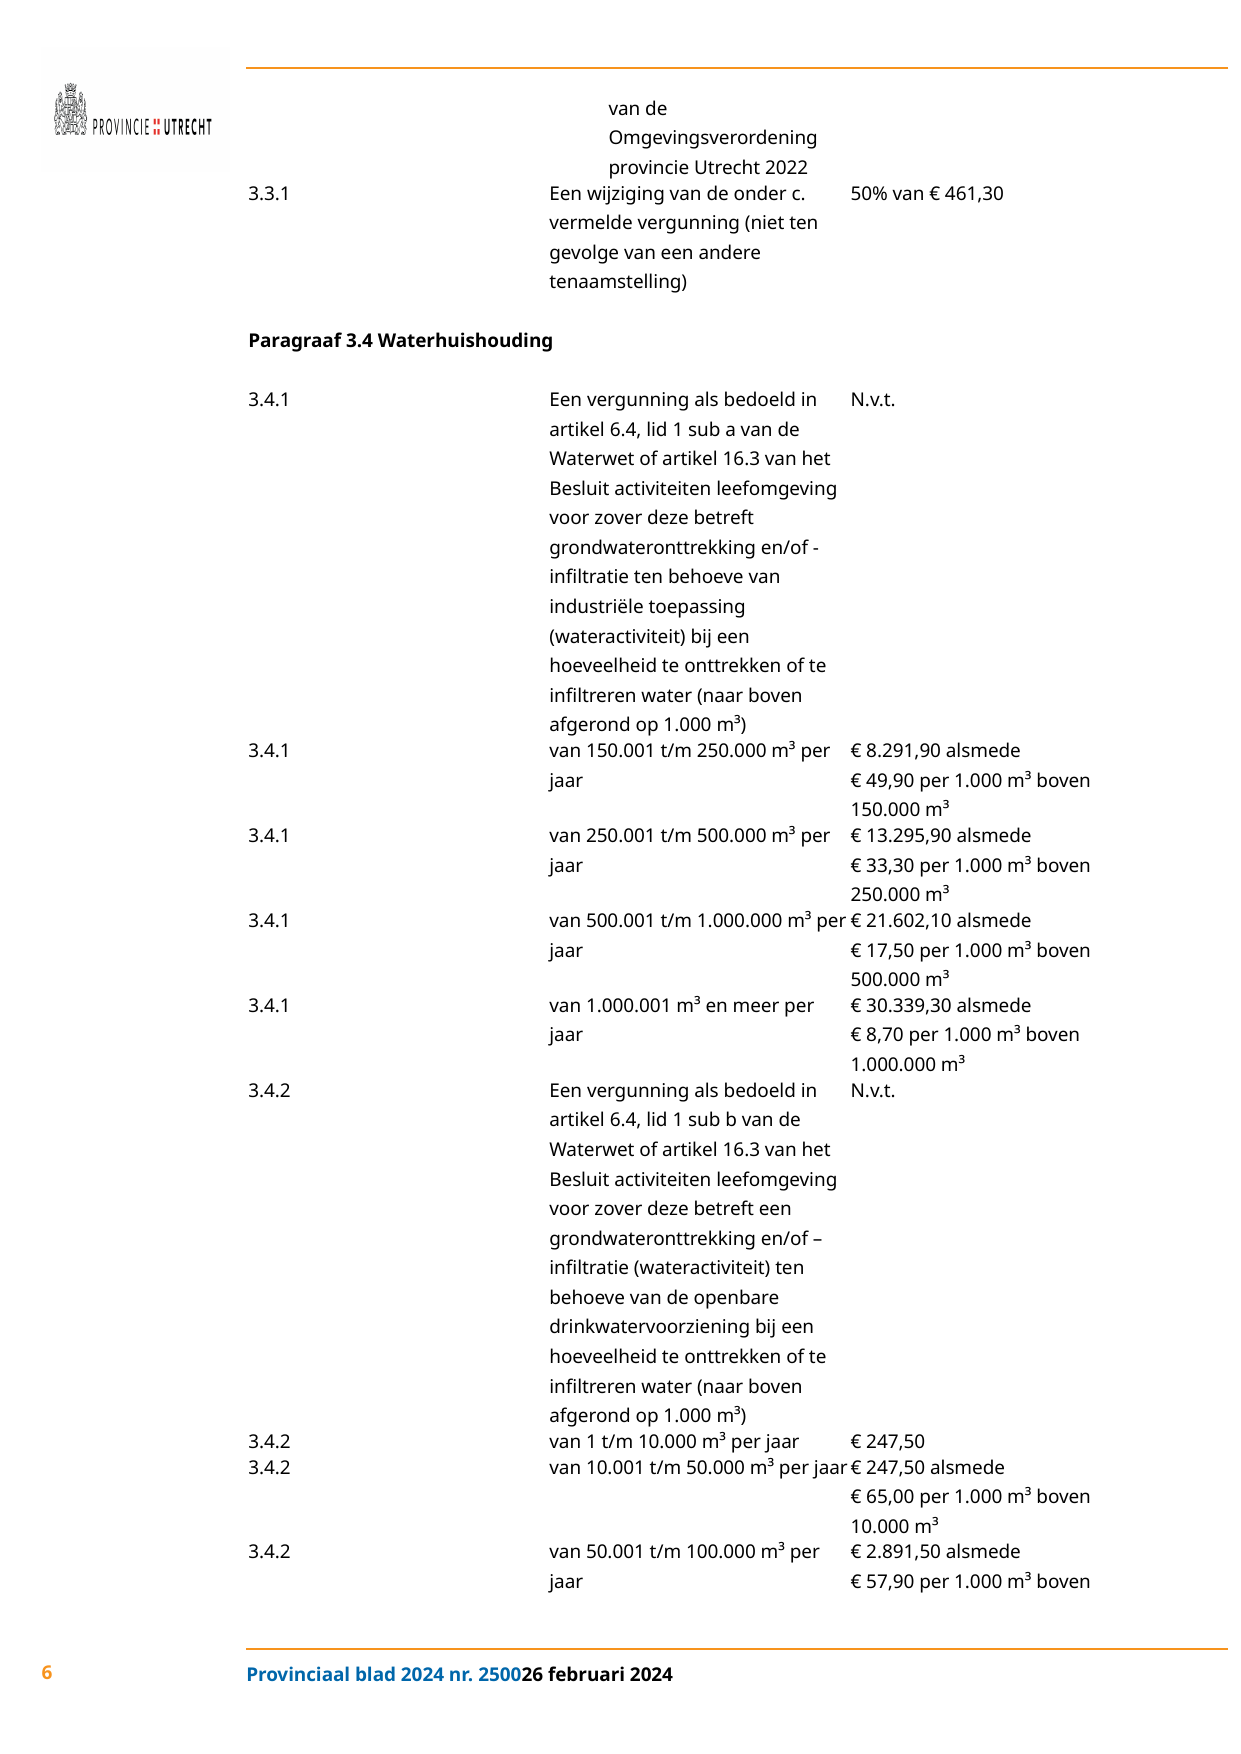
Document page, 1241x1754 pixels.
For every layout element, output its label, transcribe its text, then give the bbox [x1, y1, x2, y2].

table_header N.v.t. [850, 386, 1152, 737]
table_cell N.v.t. [850, 1077, 1152, 1428]
table_cell van 1.000.001 m³ en meer per jaar [549, 992, 850, 1077]
table_cell 3.4.1 [248, 738, 549, 822]
table_header 3.4.1 [248, 386, 549, 737]
text Paragraaf 3.4 Waterhuishouding [248, 327, 1152, 353]
table_cell € 30.339,30 alsmede € 8,70 per 1.000 m³ boven 1.000.000 m³ [850, 992, 1152, 1077]
table_cell 3.4.2 [248, 1077, 549, 1428]
table_cell 3.4.1 [248, 992, 549, 1077]
table_cell € 21.602,10 alsmede € 17,50 per 1.000 m³ boven 500.000 m³ [850, 907, 1152, 992]
table_cell Een vergunning als bedoeld in artikel 6.4, lid 1 sub b van de Waterwet of artikel 16.3 van het Besluit activiteiten leefomgeving voor zover deze betreft een grondwateronttrekking en/of –infiltratie (wateractiviteit) ten behoeve van de openbare drinkwatervoorziening bij een hoeveelheid te onttrekken of te infiltreren water (naar boven afgerond op 1.000 m³) [549, 1077, 850, 1428]
table_cell van 500.001 t/m 1.000.000 m³ per jaar [549, 907, 850, 992]
table_cell van 150.001 t/m 250.000 m³ per jaar [549, 738, 850, 822]
table_cell € 247,50 alsmede € 65,00 per 1.000 m³ boven 10.000 m³ [850, 1454, 1152, 1539]
table_cell [850, 95, 1152, 180]
table_cell 3.4.2 [248, 1428, 549, 1454]
table_cell 50% van € 461,30 [850, 180, 1152, 294]
table_cell 3.4.1 [248, 907, 549, 992]
table_cell 3.3.1 [248, 180, 549, 294]
table_cell € 247,50 [850, 1428, 1152, 1454]
picture [41, 47, 231, 172]
table_cell € 2.891,50 alsmede € 57,90 per 1.000 m³ boven [850, 1539, 1152, 1594]
table_cell Een wijziging van de onder c. vermelde vergunning (niet ten gevolge van een andere tenaamstelling) [549, 180, 850, 294]
table_cell van 10.001 t/m 50.000 m³ per jaar [549, 1454, 850, 1539]
table_cell van 50.001 t/m 100.000 m³ per jaar [549, 1539, 850, 1594]
table_cell € 8.291,90 alsmede € 49,90 per 1.000 m³ boven 150.000 m³ [850, 738, 1152, 822]
table_cell [248, 95, 549, 180]
table_cell van 250.001 t/m 500.000 m³ per jaar [549, 822, 850, 907]
table_cell € 13.295,90 alsmede € 33,30 per 1.000 m³ boven 250.000 m³ [850, 822, 1152, 907]
table_cell van 1 t/m 10.000 m³ per jaar [549, 1428, 850, 1454]
table_cell 3.4.2 [248, 1539, 549, 1594]
table_cell 3.4.1 [248, 822, 549, 907]
table_header Een vergunning als bedoeld in artikel 6.4, lid 1 sub a van de Waterwet of artikel 16.3 van het Besluit activiteiten leefomgeving voor zover deze betreft grondwateronttrekking en/of -infiltratie ten behoeve van industriële toepassing (wateractiviteit) bij een hoeveelheid te onttrekken of te infiltreren water (naar boven afgerond op 1.000 m³) [549, 386, 850, 737]
table_cell 3.4.2 [248, 1454, 549, 1539]
table_cell van de Omgevingsverordening provincie Utrecht 2022 [549, 95, 850, 180]
